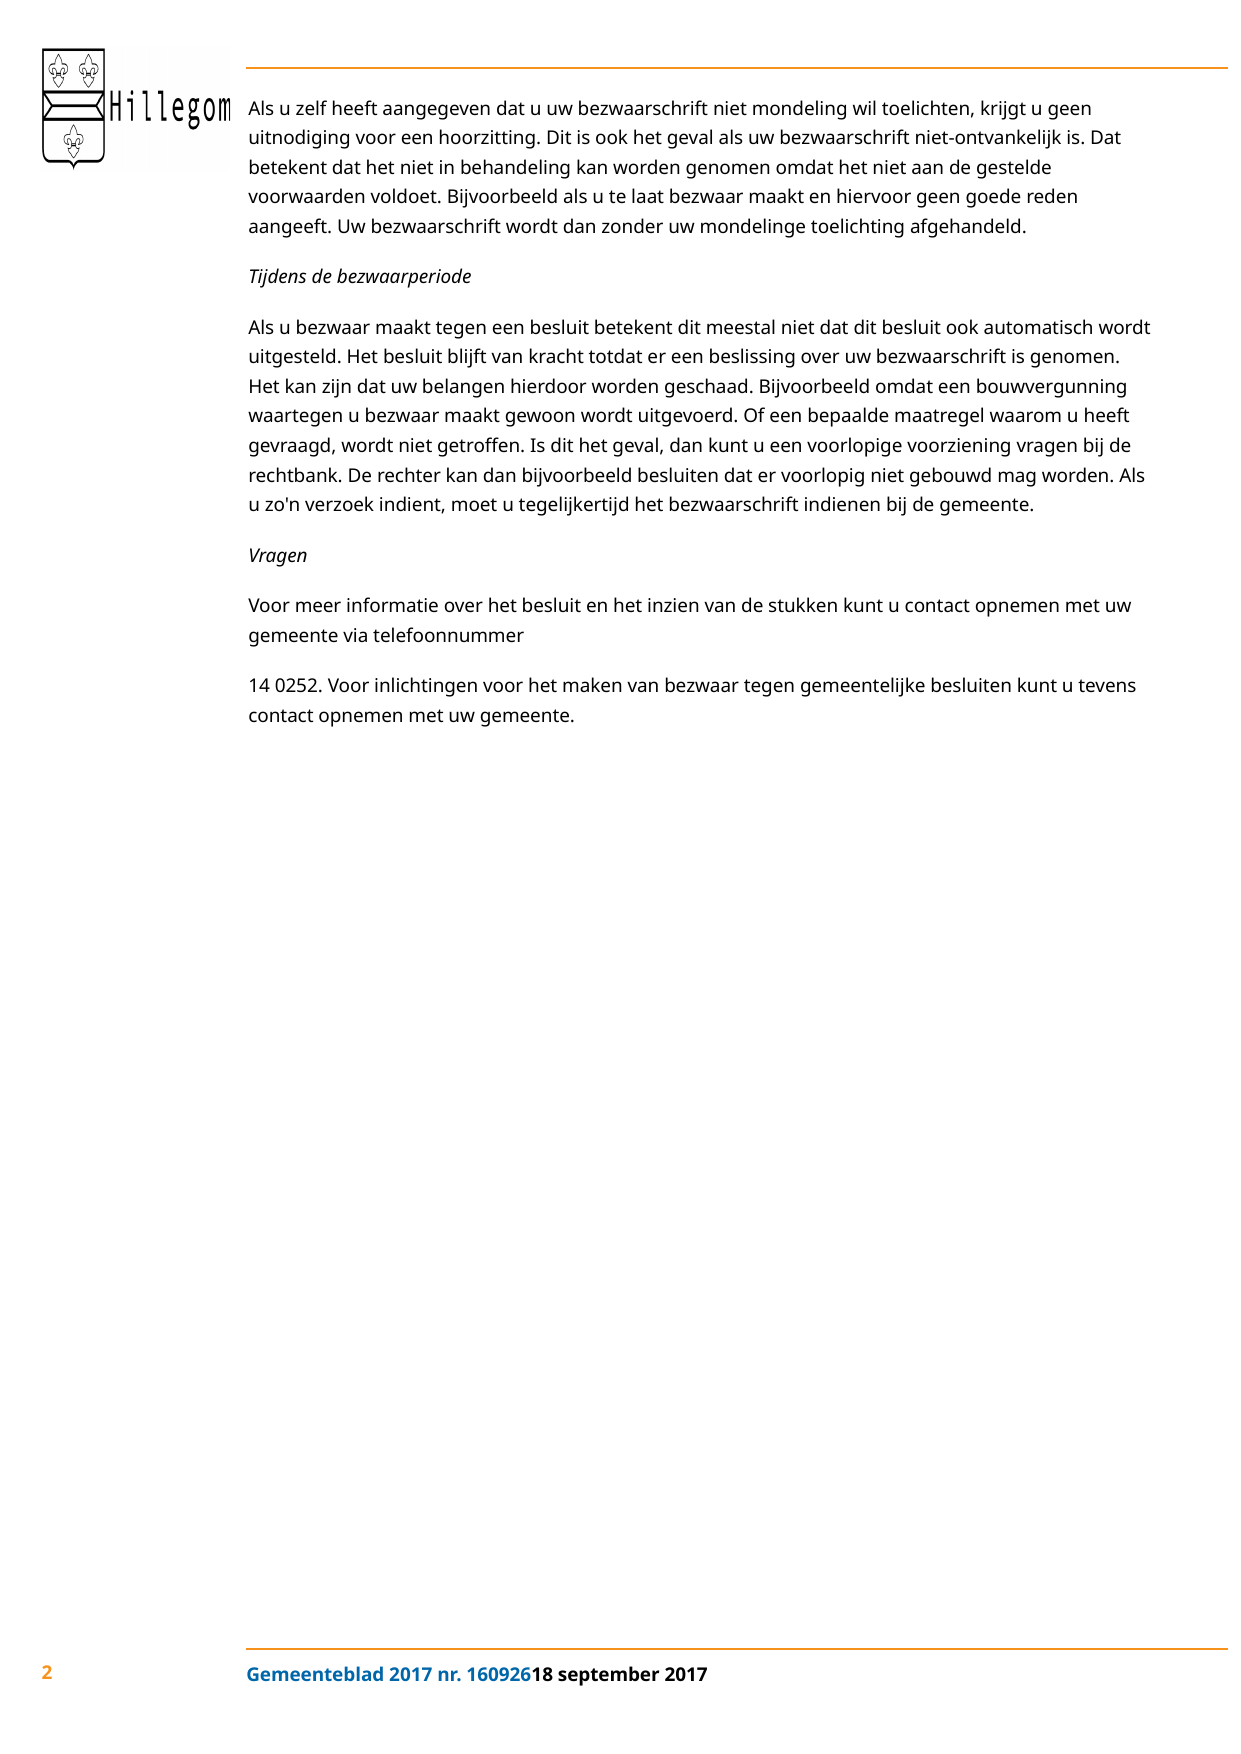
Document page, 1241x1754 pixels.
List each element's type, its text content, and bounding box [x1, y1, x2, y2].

picture [41, 47, 231, 172]
text Als u zelf heeft aangegeven dat u uw bezwaarschrift niet mondeling wil toelichten, krijgt u geen uitnodiging voor een hoorzitting. Dit is ook het geval als uw bezwaarschrift niet-ontvankelijk is. Dat betekent dat het niet in behandeling kan worden genomen omdat het niet aan de gestelde voorwaarden voldoet. Bijvoorbeeld als u te laat bezwaar maakt en hiervoor geen goede reden aangeeft. Uw bezwaarschrift wordt dan zonder uw mondelinge toelichting afgehandeld. [248, 95, 1152, 239]
text Vragen [248, 542, 1152, 568]
text Tijdens de bezwaarperiode [248, 263, 1152, 289]
text 14 0252. Voor inlichtingen voor het maken van bezwaar tegen gemeentelijke besluiten kunt u tevens contact opnemen met uw gemeente. [248, 672, 1152, 728]
text Als u bezwaar maakt tegen een besluit betekent dit meestal niet dat dit besluit ook automatisch wordt uitgesteld. Het besluit blijft van kracht totdat er een beslissing over uw bezwaarschrift is genomen. Het kan zijn dat uw belangen hierdoor worden geschaad. Bijvoorbeeld omdat een bouwvergunning waartegen u bezwaar maakt gewoon wordt uitgevoerd. Of een bepaalde maatregel waarom u heeft gevraagd, wordt niet getroffen. Is dit het geval, dan kunt u een voorlopige voorziening vragen bij de rechtbank. De rechter kan dan bijvoorbeeld besluiten dat er voorlopig niet gebouwd mag worden. Als u zo'n verzoek indient, moet u tegelijkertijd het bezwaarschrift indienen bij de gemeente. [248, 314, 1152, 517]
text Voor meer informatie over het besluit en het inzien van de stukken kunt u contact opnemen met uw gemeente via telefoonnummer [248, 592, 1152, 648]
